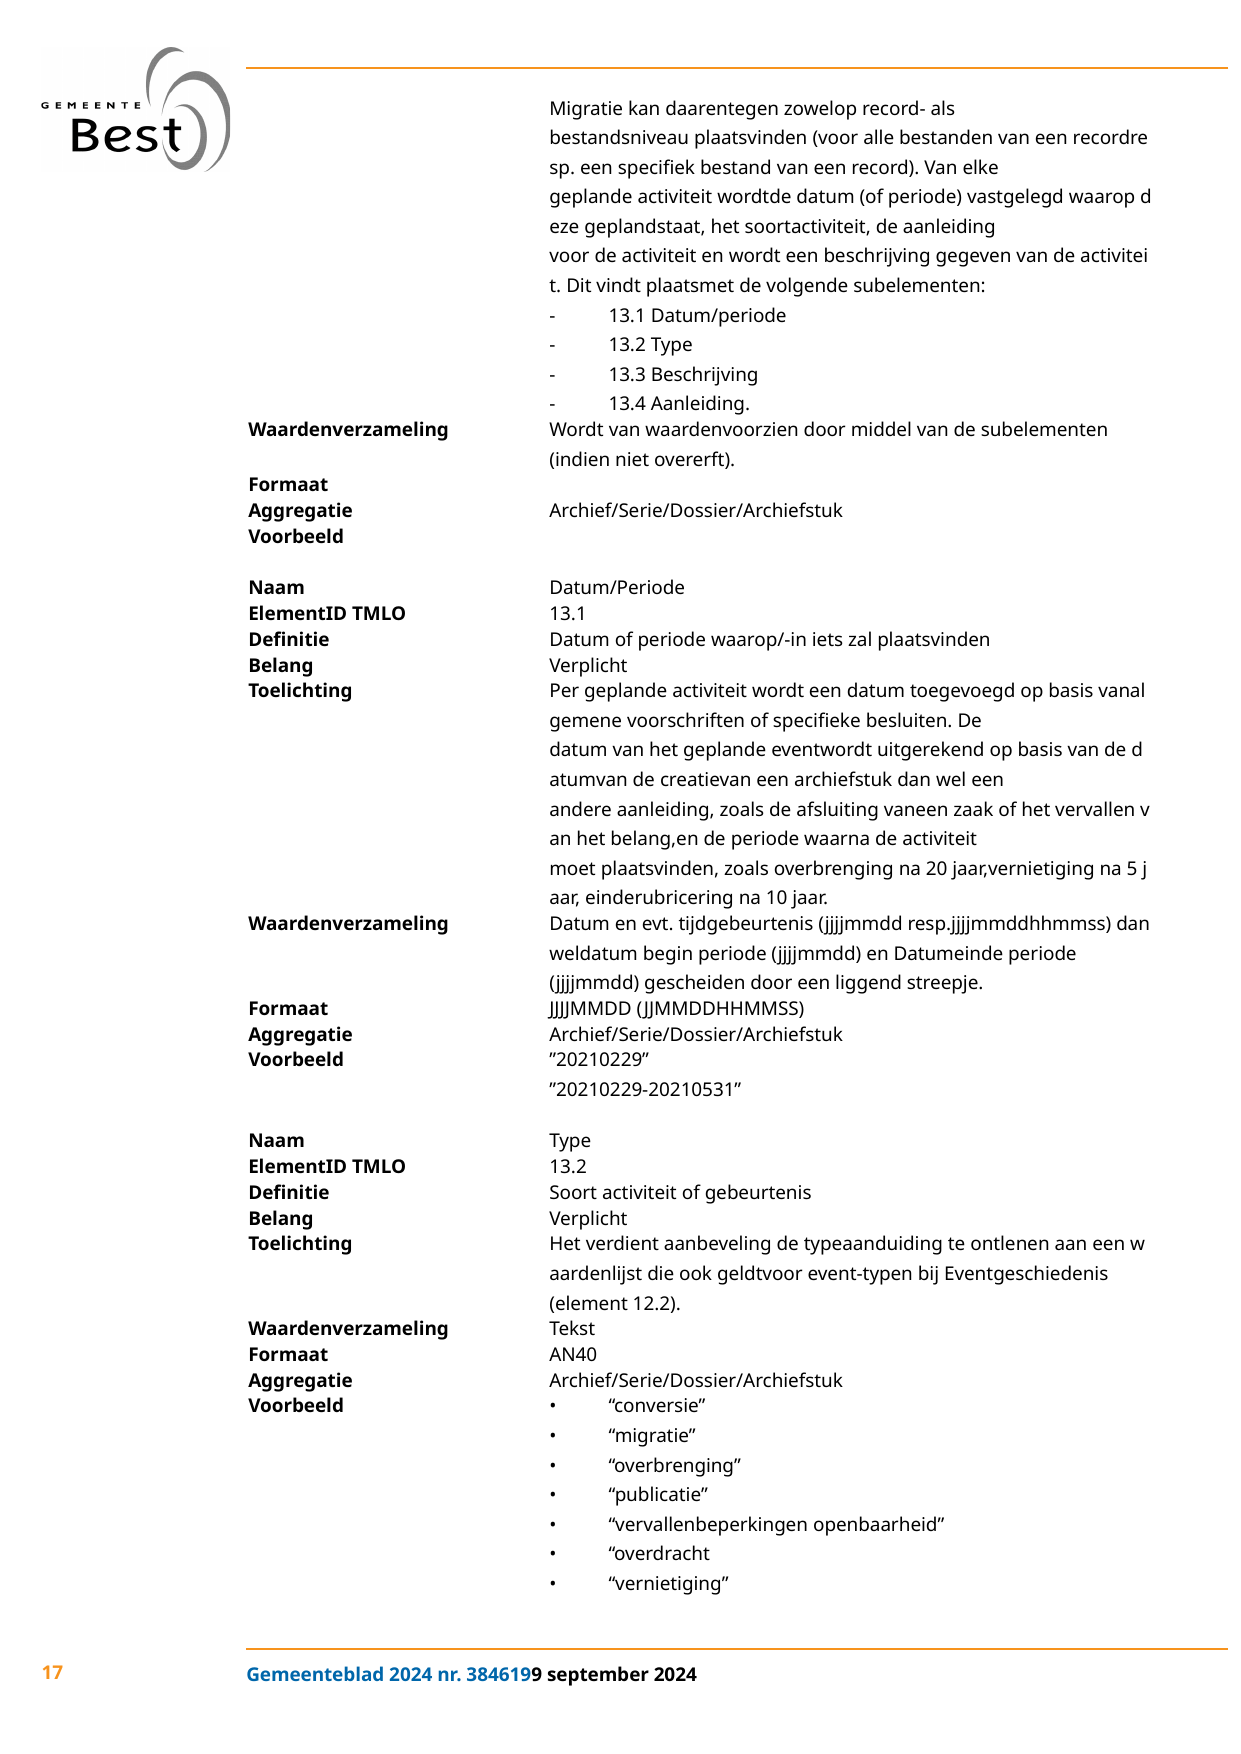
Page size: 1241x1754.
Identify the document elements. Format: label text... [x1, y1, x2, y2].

table_cell “conversie” “migratie” “overbrenging” “publicatie” “vervallenbeperkingen openbaarheid” “overdracht “vernietiging” [549, 1393, 1152, 1596]
table_cell Wordt van waardenvoorzien door middel van de subelementen (indien niet overerft). [549, 416, 1152, 472]
table_cell Naam [248, 575, 549, 600]
table_cell Soort activiteit of gebeurtenis [549, 1179, 1152, 1205]
table_cell Formaat [248, 1341, 549, 1367]
table_cell Waardenverzameling [248, 1316, 549, 1341]
table_cell ElementID TMLO [248, 600, 549, 626]
table_cell Archief/Serie/Dossier/Archiefstuk [549, 1021, 1152, 1047]
table_cell [549, 523, 1152, 549]
table_cell Naam [248, 1128, 549, 1153]
table_cell Formaat [248, 995, 549, 1021]
table_cell Aggregatie [248, 498, 549, 523]
table_cell 13.1 [549, 600, 1152, 626]
table_cell Per geplande activiteit wordt een datum toegevoegd op basis vanalgemene voorschriften of specifieke besluiten. De datum van het geplande eventwordt uitgerekend op basis van de datumvan de creatievan een archiefstuk dan wel een andere aanleiding, zoals de afsluiting vaneen zaak of het vervallen van het belang,en de periode waarna de activiteit moet plaatsvinden, zoals overbrenging na 20 jaar,vernietiging na 5 jaar, einderubricering na 10 jaar. [549, 678, 1152, 910]
table_cell Voorbeeld [248, 523, 549, 549]
table_cell JJJJMMDD (JJMMDDHHMMSS) [549, 995, 1152, 1021]
table_cell [549, 472, 1152, 497]
table_cell ”20210229” ”20210229-20210531” [549, 1047, 1152, 1102]
table_cell Definitie [248, 1179, 549, 1205]
table_cell [549, 549, 1152, 574]
table_cell Datum of periode waarop/-in iets zal plaatsvinden [549, 626, 1152, 652]
table_cell Archief/Serie/Dossier/Archiefstuk [549, 498, 1152, 523]
table_cell Aggregatie [248, 1367, 549, 1393]
table_cell Verplicht [549, 1205, 1152, 1231]
table_cell Toelichting [248, 678, 549, 910]
table_cell Waardenverzameling [248, 416, 549, 472]
table_cell Migratie kan daarentegen zowelop record- als bestandsniveau plaatsvinden (voor alle bestanden van een recordresp. een specifiek bestand van een record). Van elke geplande activiteit wordtde datum (of periode) vastgelegd waarop deze geplandstaat, het soortactiviteit, de aanleiding voor de activiteit en wordt een beschrijving gegeven van de activiteit. Dit vindt plaatsmet de volgende subelementen: 13.1 Datum/periode 13.2 Type 13.3 Beschrijving 13.4 Aanleiding. [549, 95, 1152, 416]
table_cell Waardenverzameling [248, 910, 549, 995]
table_cell [248, 1102, 549, 1128]
table_cell Aggregatie [248, 1021, 549, 1047]
table_cell Het verdient aanbeveling de typeaanduiding te ontlenen aan een waardenlijst die ook geldtvoor event-typen bij Eventgeschiedenis (element 12.2). [549, 1231, 1152, 1316]
table_cell Datum en evt. tijdgebeurtenis (jjjjmmdd resp.jjjjmmddhhmmss) dan weldatum begin periode (jjjjmmdd) en Datumeinde periode (jjjjmmdd) gescheiden door een liggend streepje. [549, 910, 1152, 995]
table_cell Voorbeeld [248, 1393, 549, 1596]
table_cell [549, 1102, 1152, 1128]
table_cell Formaat [248, 472, 549, 497]
table_cell ElementID TMLO [248, 1154, 549, 1179]
picture [41, 47, 231, 172]
table_cell 13.2 [549, 1154, 1152, 1179]
table_cell Archief/Serie/Dossier/Archiefstuk [549, 1367, 1152, 1393]
table_cell Toelichting [248, 1231, 549, 1316]
table_cell Type [549, 1128, 1152, 1153]
table_cell Belang [248, 652, 549, 677]
table_cell [248, 549, 549, 574]
table_cell Voorbeeld [248, 1047, 549, 1102]
table_cell AN40 [549, 1341, 1152, 1367]
table_cell Tekst [549, 1316, 1152, 1341]
table_cell Belang [248, 1205, 549, 1231]
table_cell Verplicht [549, 652, 1152, 677]
table_cell Definitie [248, 626, 549, 652]
table_cell [248, 95, 549, 416]
table_cell Datum/Periode [549, 575, 1152, 600]
